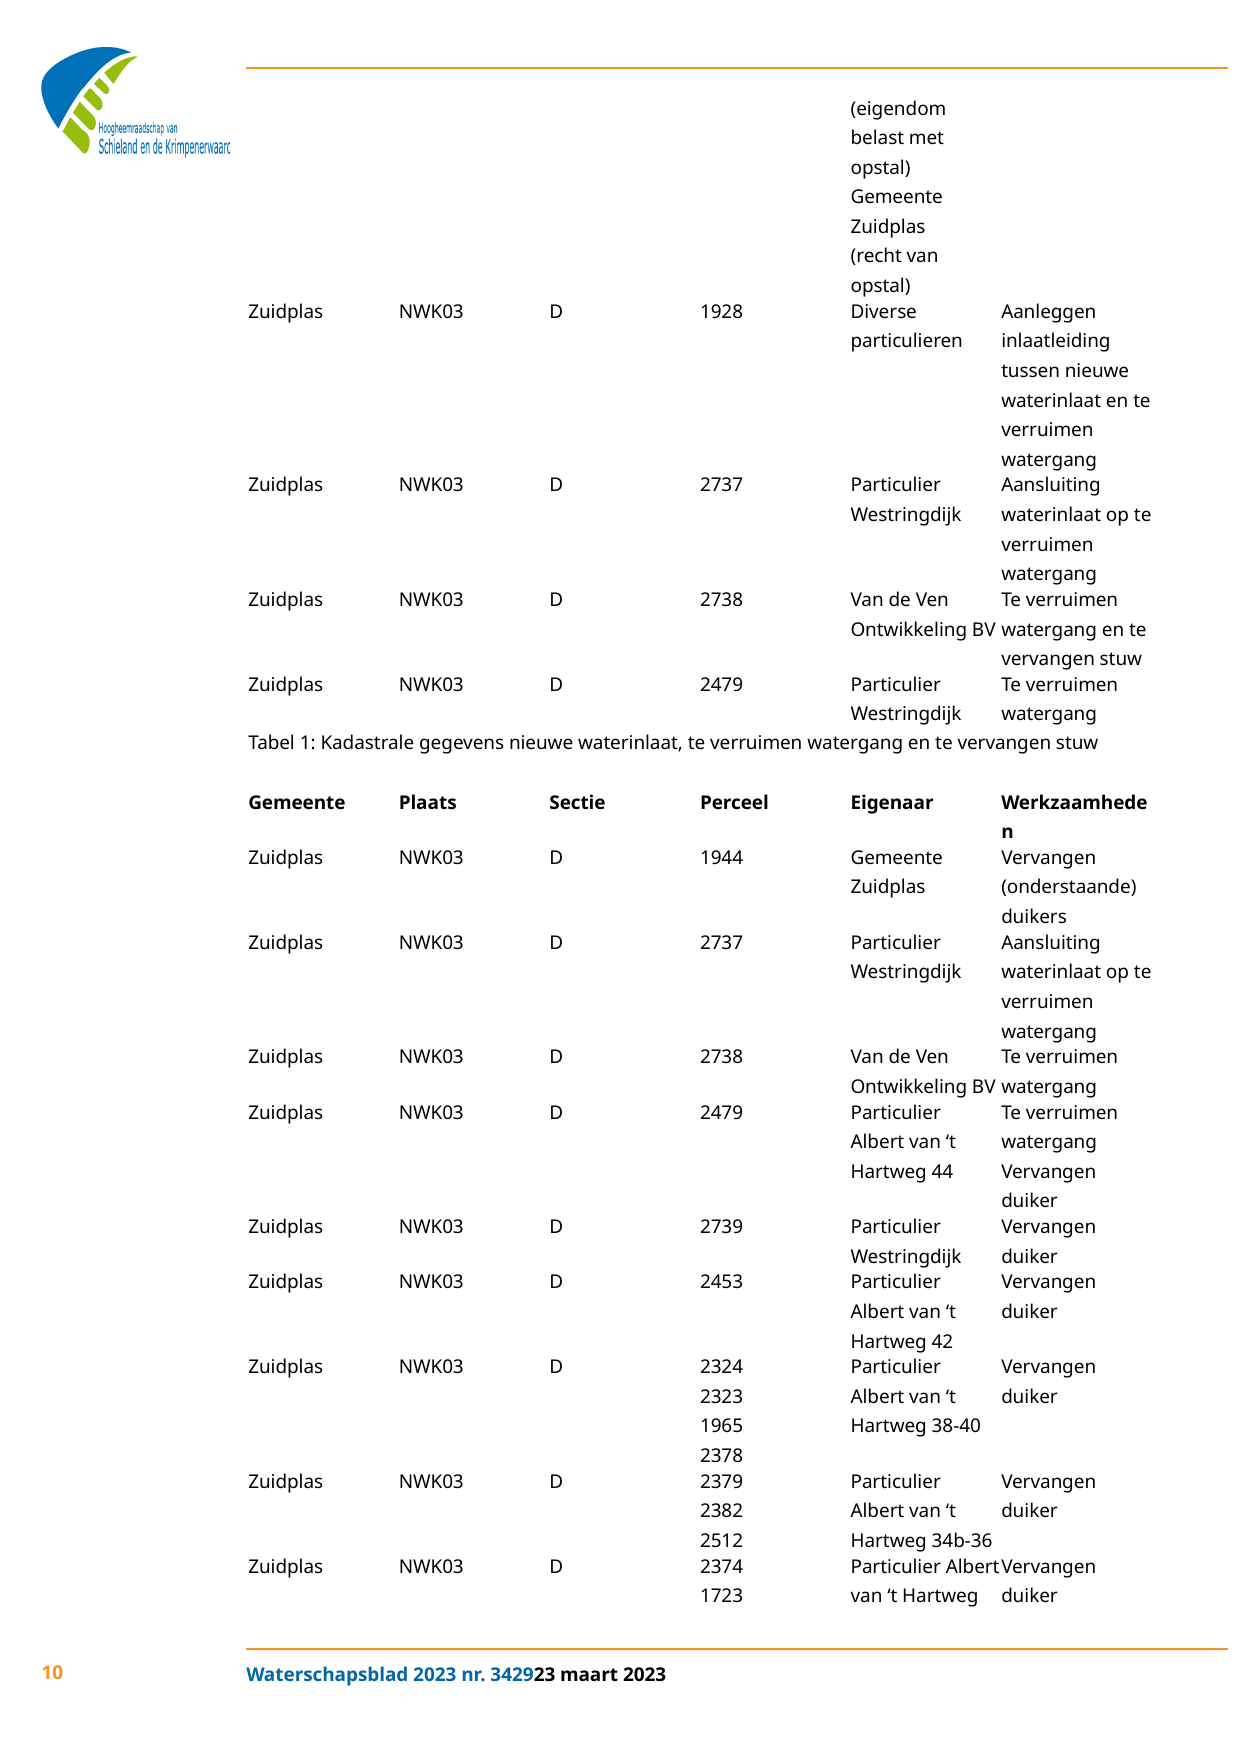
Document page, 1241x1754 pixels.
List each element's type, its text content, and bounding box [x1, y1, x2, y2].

table_cell [549, 95, 700, 298]
table_cell Vervangen (onderstaande) duikers [1001, 844, 1152, 929]
table_cell [700, 95, 850, 298]
table_cell Particulier Westringdijk [850, 472, 1001, 586]
table_cell Particulier Westringdijk [850, 1213, 1001, 1269]
text Tabel 1: Kadastrale gegevens nieuwe waterinlaat, te verruimen watergang en te vervangen stuw [248, 729, 1152, 755]
table_header Plaats [399, 789, 549, 844]
table_cell Te verruimen watergang [1001, 671, 1152, 726]
table_header Sectie [549, 789, 700, 844]
table_header Perceel [700, 789, 850, 844]
table_cell Vervangen duiker [1001, 1354, 1152, 1468]
table_cell D [549, 1269, 700, 1353]
table_header Werkzaamheden [1001, 789, 1152, 844]
table_cell Zuidplas [248, 586, 398, 671]
table_cell NWK03 [399, 1213, 549, 1269]
table_cell Particulier Albert van ‘t Hartweg 42 [850, 1269, 1001, 1353]
table_cell NWK03 [399, 472, 549, 586]
table_cell D [549, 844, 700, 929]
table_cell 1944 [700, 844, 850, 929]
table_cell NWK03 [399, 1099, 549, 1213]
table_cell Aansluiting waterinlaat op te verruimen watergang [1001, 929, 1152, 1043]
table_cell Te verruimen watergang [1001, 1044, 1152, 1099]
table_header Eigenaar [850, 789, 1001, 844]
table_cell NWK03 [399, 929, 549, 1043]
table_cell Zuidplas [248, 298, 398, 472]
table_cell 1928 [700, 298, 850, 472]
table_cell Zuidplas [248, 1468, 398, 1553]
table_cell D [549, 1044, 700, 1099]
table_cell 2479 [700, 671, 850, 726]
table_cell Particulier Albert van ‘t Hartweg 34b-36 [850, 1468, 1001, 1553]
table_cell Particulier Albert van ‘t Hartweg 44 [850, 1099, 1001, 1213]
table_cell Zuidplas [248, 929, 398, 1043]
table_cell Zuidplas [248, 472, 398, 586]
table_cell Te verruimen watergang Vervangen duiker [1001, 1099, 1152, 1213]
table_cell NWK03 [399, 1553, 549, 1608]
table_cell NWK03 [399, 671, 549, 726]
table_cell 2379 2382 2512 [700, 1468, 850, 1553]
table_cell 2737 [700, 472, 850, 586]
table_cell NWK03 [399, 298, 549, 472]
table_cell 2374 1723 [700, 1553, 850, 1608]
table_cell NWK03 [399, 1269, 549, 1353]
table_cell Particulier Albert van ‘t Hartweg 38-40 [850, 1354, 1001, 1468]
table_cell Zuidplas [248, 1044, 398, 1099]
table_cell Zuidplas [248, 1099, 398, 1213]
table_cell Diverse particulieren [850, 298, 1001, 472]
table_cell [248, 95, 398, 298]
table_cell D [549, 671, 700, 726]
table_cell D [549, 1553, 700, 1608]
table_cell D [549, 1099, 700, 1213]
table_cell [399, 95, 549, 298]
table_cell Vervangen duiker [1001, 1269, 1152, 1353]
table_cell Particulier Westringdijk [850, 929, 1001, 1043]
table_cell NWK03 [399, 844, 549, 929]
table_cell Aanleggen inlaatleiding tussen nieuwe waterinlaat en te verruimen watergang [1001, 298, 1152, 472]
table_cell 2738 [700, 1044, 850, 1099]
table_cell 2737 [700, 929, 850, 1043]
table_cell 2324 2323 1965 2378 [700, 1354, 850, 1468]
table_cell (eigendom belast met opstal) Gemeente Zuidplas (recht van opstal) [850, 95, 1001, 298]
table_cell Particulier Albert van ‘t Hartweg [850, 1553, 1001, 1608]
table_cell Vervangen duiker [1001, 1468, 1152, 1553]
table_cell Particulier Westringdijk [850, 671, 1001, 726]
table_cell NWK03 [399, 1044, 549, 1099]
table_cell 2479 [700, 1099, 850, 1213]
picture [41, 47, 231, 172]
table_cell NWK03 [399, 586, 549, 671]
table_cell Zuidplas [248, 844, 398, 929]
table_cell D [549, 1213, 700, 1269]
table_cell Zuidplas [248, 1269, 398, 1353]
table_cell [1001, 95, 1152, 298]
table_cell D [549, 298, 700, 472]
table_cell 2453 [700, 1269, 850, 1353]
table_cell NWK03 [399, 1354, 549, 1468]
table_cell D [549, 1354, 700, 1468]
table_cell 2739 [700, 1213, 850, 1269]
table_cell NWK03 [399, 1468, 549, 1553]
table_cell Te verruimen watergang en te vervangen stuw [1001, 586, 1152, 671]
table_cell Van de Ven Ontwikkeling BV [850, 586, 1001, 671]
table_cell D [549, 472, 700, 586]
table_cell Zuidplas [248, 671, 398, 726]
table_cell D [549, 1468, 700, 1553]
table_cell Van de Ven Ontwikkeling BV [850, 1044, 1001, 1099]
table_cell D [549, 586, 700, 671]
table_cell Aansluiting waterinlaat op te verruimen watergang [1001, 472, 1152, 586]
table_cell Zuidplas [248, 1553, 398, 1608]
table_cell Vervangen duiker [1001, 1553, 1152, 1608]
table_header Gemeente [248, 789, 398, 844]
table_cell D [549, 929, 700, 1043]
table_cell 2738 [700, 586, 850, 671]
table_cell Gemeente Zuidplas [850, 844, 1001, 929]
table_cell Vervangen duiker [1001, 1213, 1152, 1269]
table_cell Zuidplas [248, 1213, 398, 1269]
table_cell Zuidplas [248, 1354, 398, 1468]
